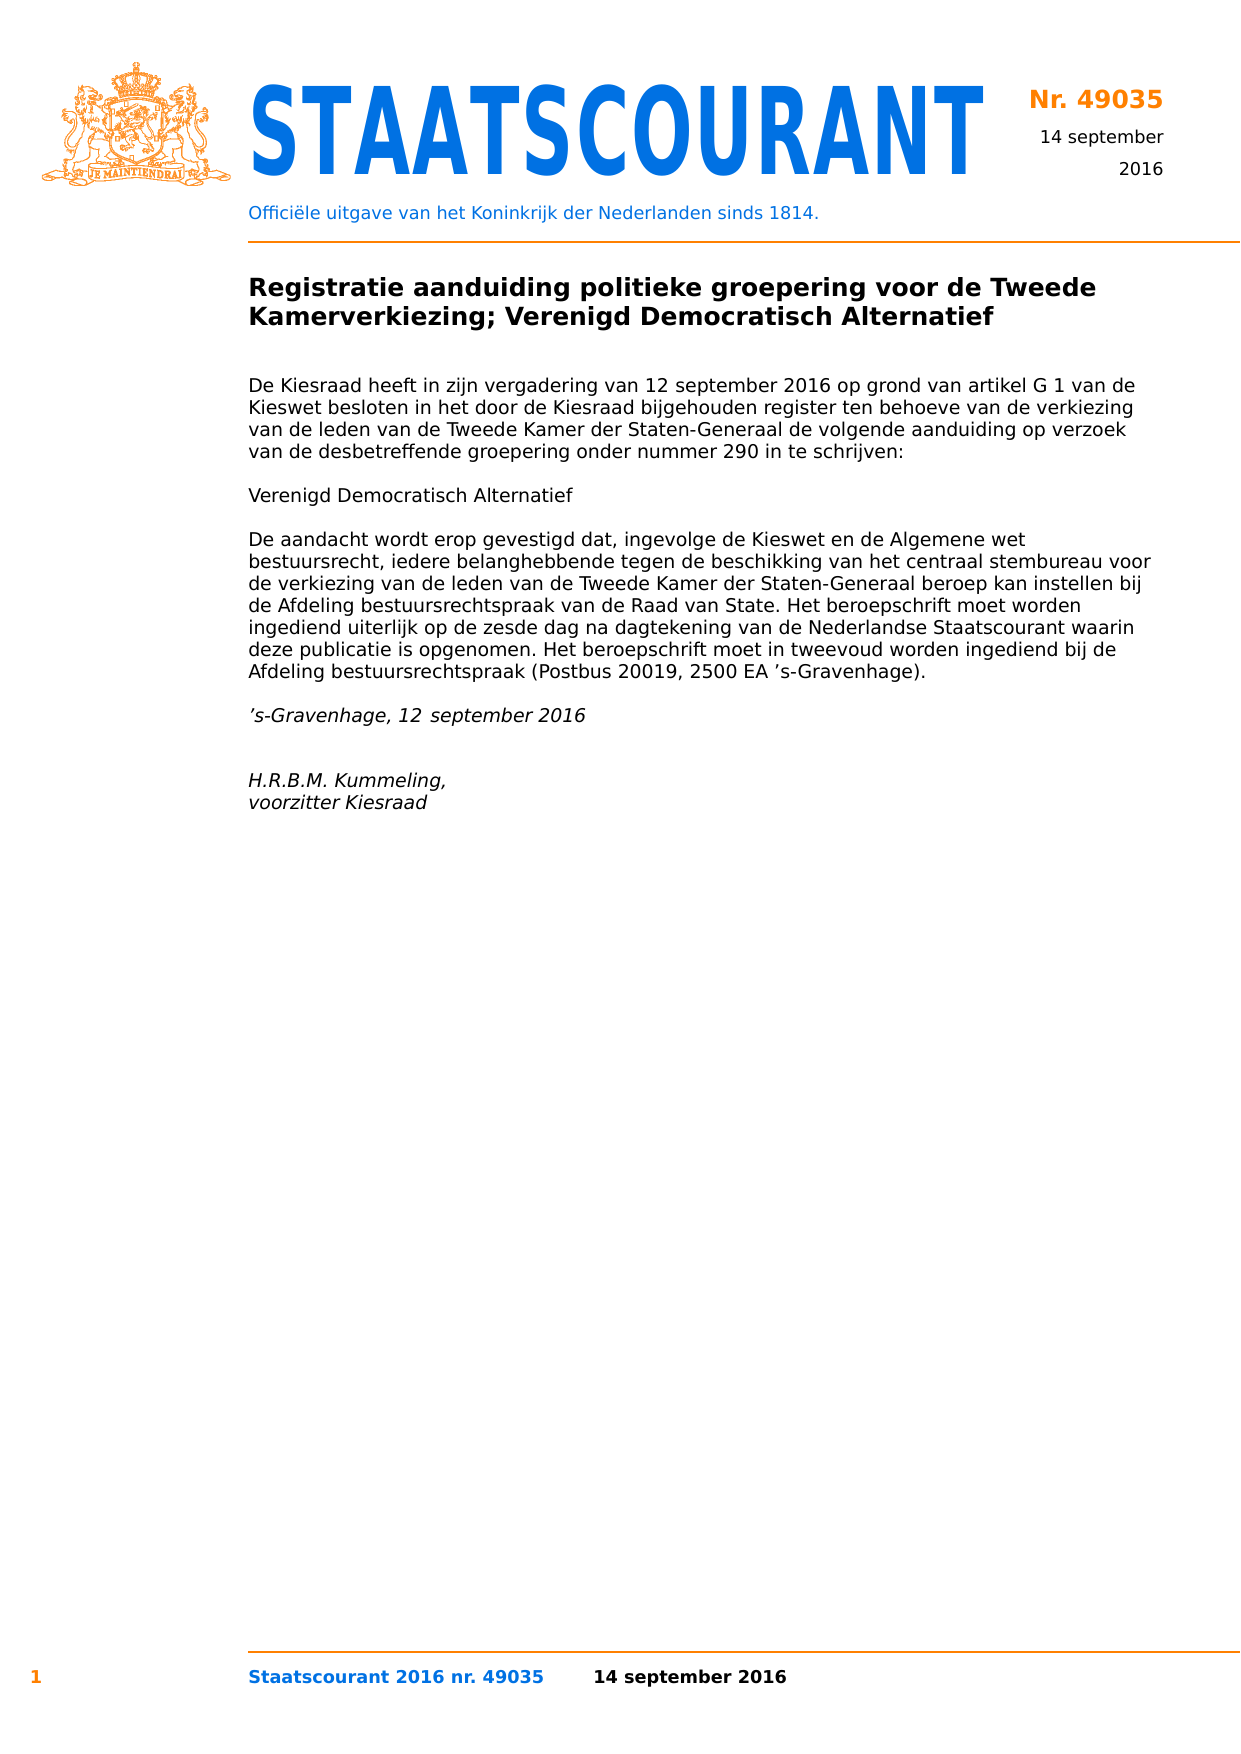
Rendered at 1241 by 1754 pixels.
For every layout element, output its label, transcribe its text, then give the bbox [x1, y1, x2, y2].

text H.R.B.M. Kummeling, voorzitter Kiesraad [248, 748, 1163, 814]
table_header STAATSCOURANT [248, 62, 998, 203]
subtitle Registratie aanduiding politieke groepering voor de Tweede Kamerverkiezing; Verenigd Democratisch Alternatief [248, 273, 1163, 331]
text De Kiesraad heeft in zijn vergadering van 12 september 2016 op grond van artikel G 1 van de Kieswet besloten in het door de Kiesraad bijgehouden register ten behoeve van de verkiezing van de leden van de Tweede Kamer der Staten-Generaal de volgende aanduiding op verzoek van de desbetreffende groepering onder nummer 290 in te schrijven: [248, 375, 1163, 463]
table_header [25, 62, 248, 241]
table_cell 14 september [998, 121, 1240, 153]
picture [41, 62, 231, 186]
table_header Nr. 49035 [998, 62, 1240, 121]
table_cell 2016 [998, 153, 1240, 203]
text ’s-Gravenhage, 12 september 2016 [248, 704, 1163, 726]
table_cell Officiële uitgave van het Koninkrijk der Nederlanden sinds 1814. [248, 203, 1240, 241]
text Verenigd Democratisch Alternatief [248, 485, 1163, 507]
text De aandacht wordt erop gevestigd dat, ingevolge de Kieswet en de Algemene wet bestuursrecht, iedere belanghebbende tegen de beschikking van het centraal stembureau voor de verkiezing van de leden van de Tweede Kamer der Staten-Generaal beroep kan instellen bij de Afdeling bestuursrechtspraak van de Raad van State. Het beroepschrift moet worden ingediend uiterlijk op de zesde dag na dagtekening van de Nederlandse Staatscourant waarin deze publicatie is opgenomen. Het beroepschrift moet in tweevoud worden ingediend bij de Afdeling bestuursrechtspraak (Postbus 20019, 2500 EA ’s-Gravenhage). [248, 529, 1163, 683]
